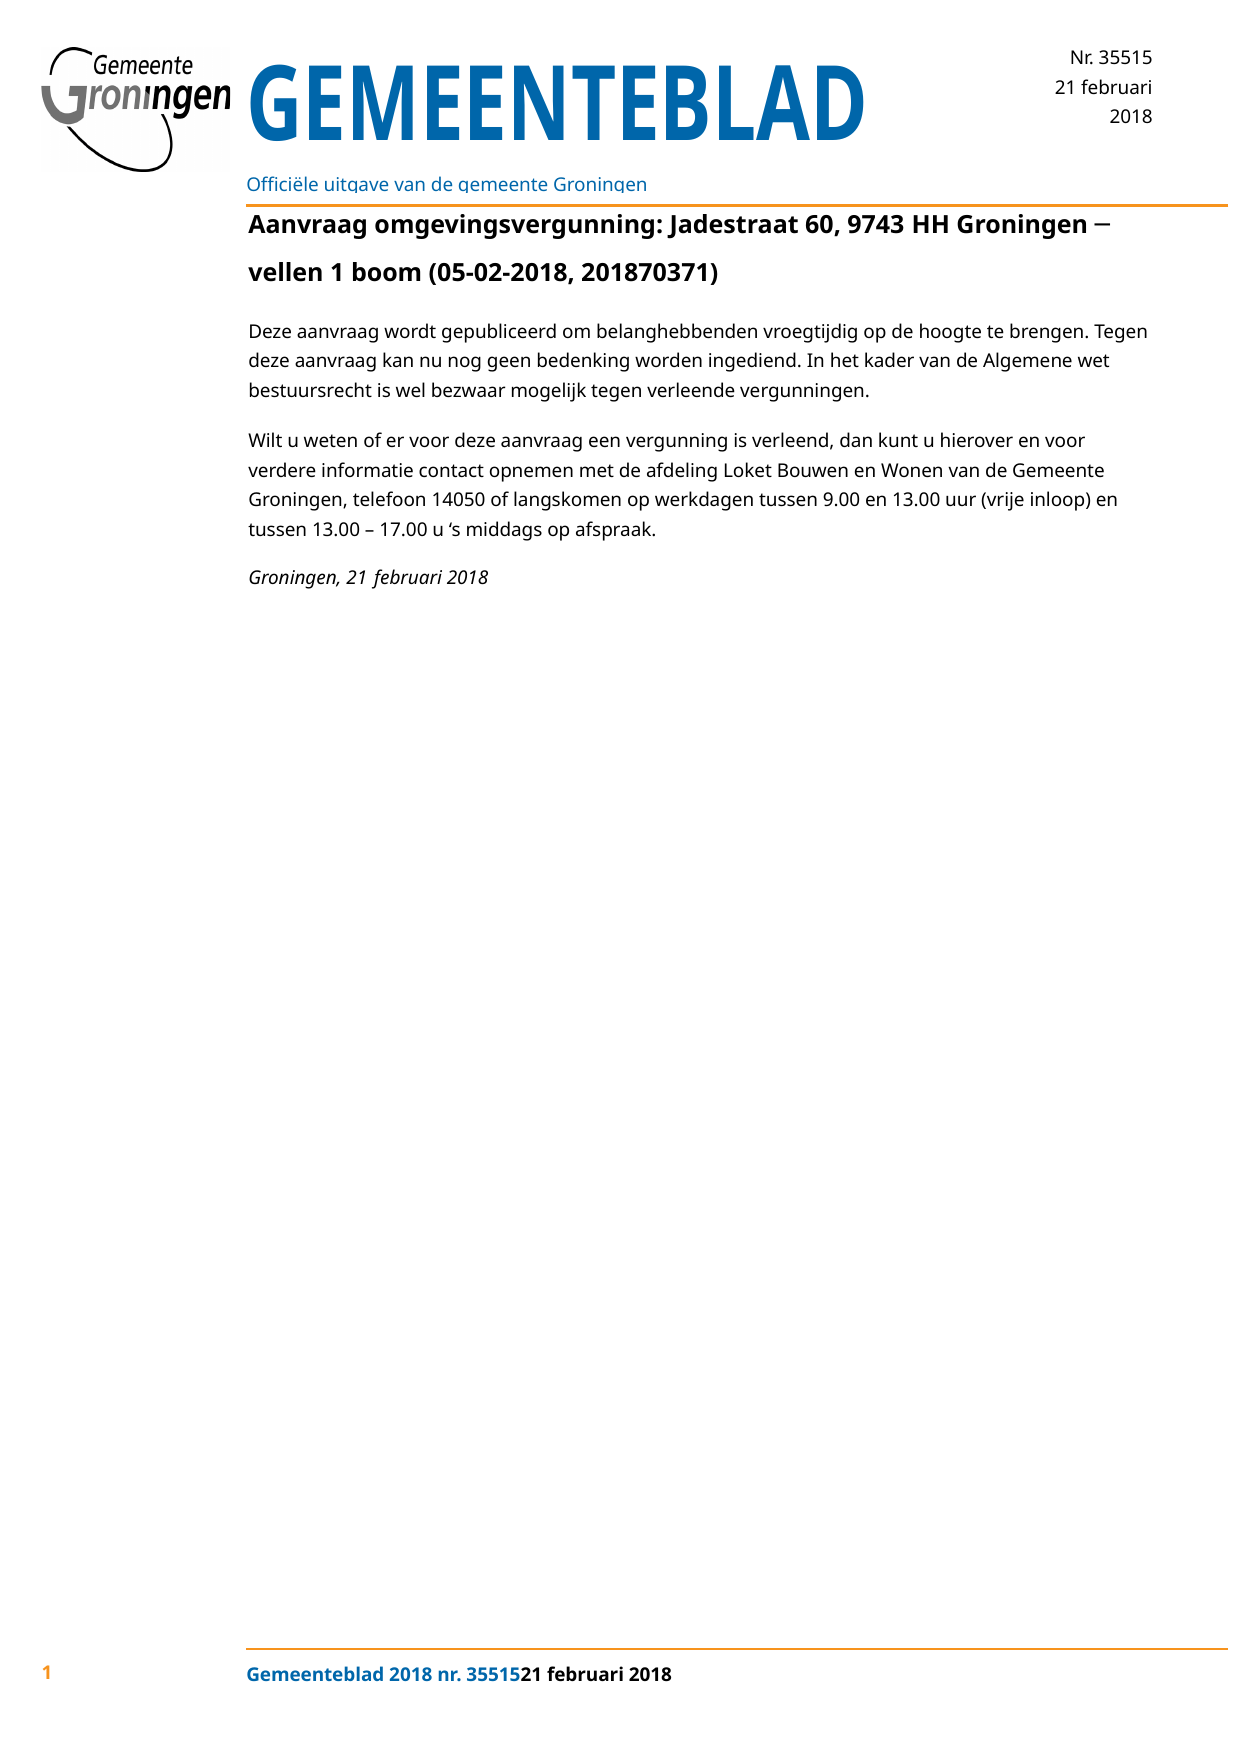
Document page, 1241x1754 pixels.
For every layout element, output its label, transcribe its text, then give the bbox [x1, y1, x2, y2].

text Wilt u weten of er voor deze aanvraag een vergunning is verleend, dan kunt u hierover en voor verdere informatie contact opnemen met de afdeling Loket Bouwen en Wonen van de Gemeente Groningen, telefoon 14050 of langskomen op werkdagen tussen 9.00 en 13.00 uur (vrije inloop) en tussen 13.00 – 17.00 u ‘s middags op afspraak. [248, 427, 1152, 542]
text Groningen, 21 februari 2018 [248, 564, 1152, 590]
text Aanvraag omgevingsvergunning: Jadestraat 60, 9743 HH Groningen ─ vellen 1 boom (05-02-2018, 201870371) [248, 207, 1152, 288]
text Deze aanvraag wordt gepubliceerd om belanghebbenden vroegtijdig op de hoogte te brengen. Tegen deze aanvraag kan nu nog geen bedenking worden ingediend. In het kader van de Algemene wet bestuursrecht is wel bezwaar mogelijk tegen verleende vergunningen. [248, 318, 1152, 403]
picture [41, 47, 231, 172]
